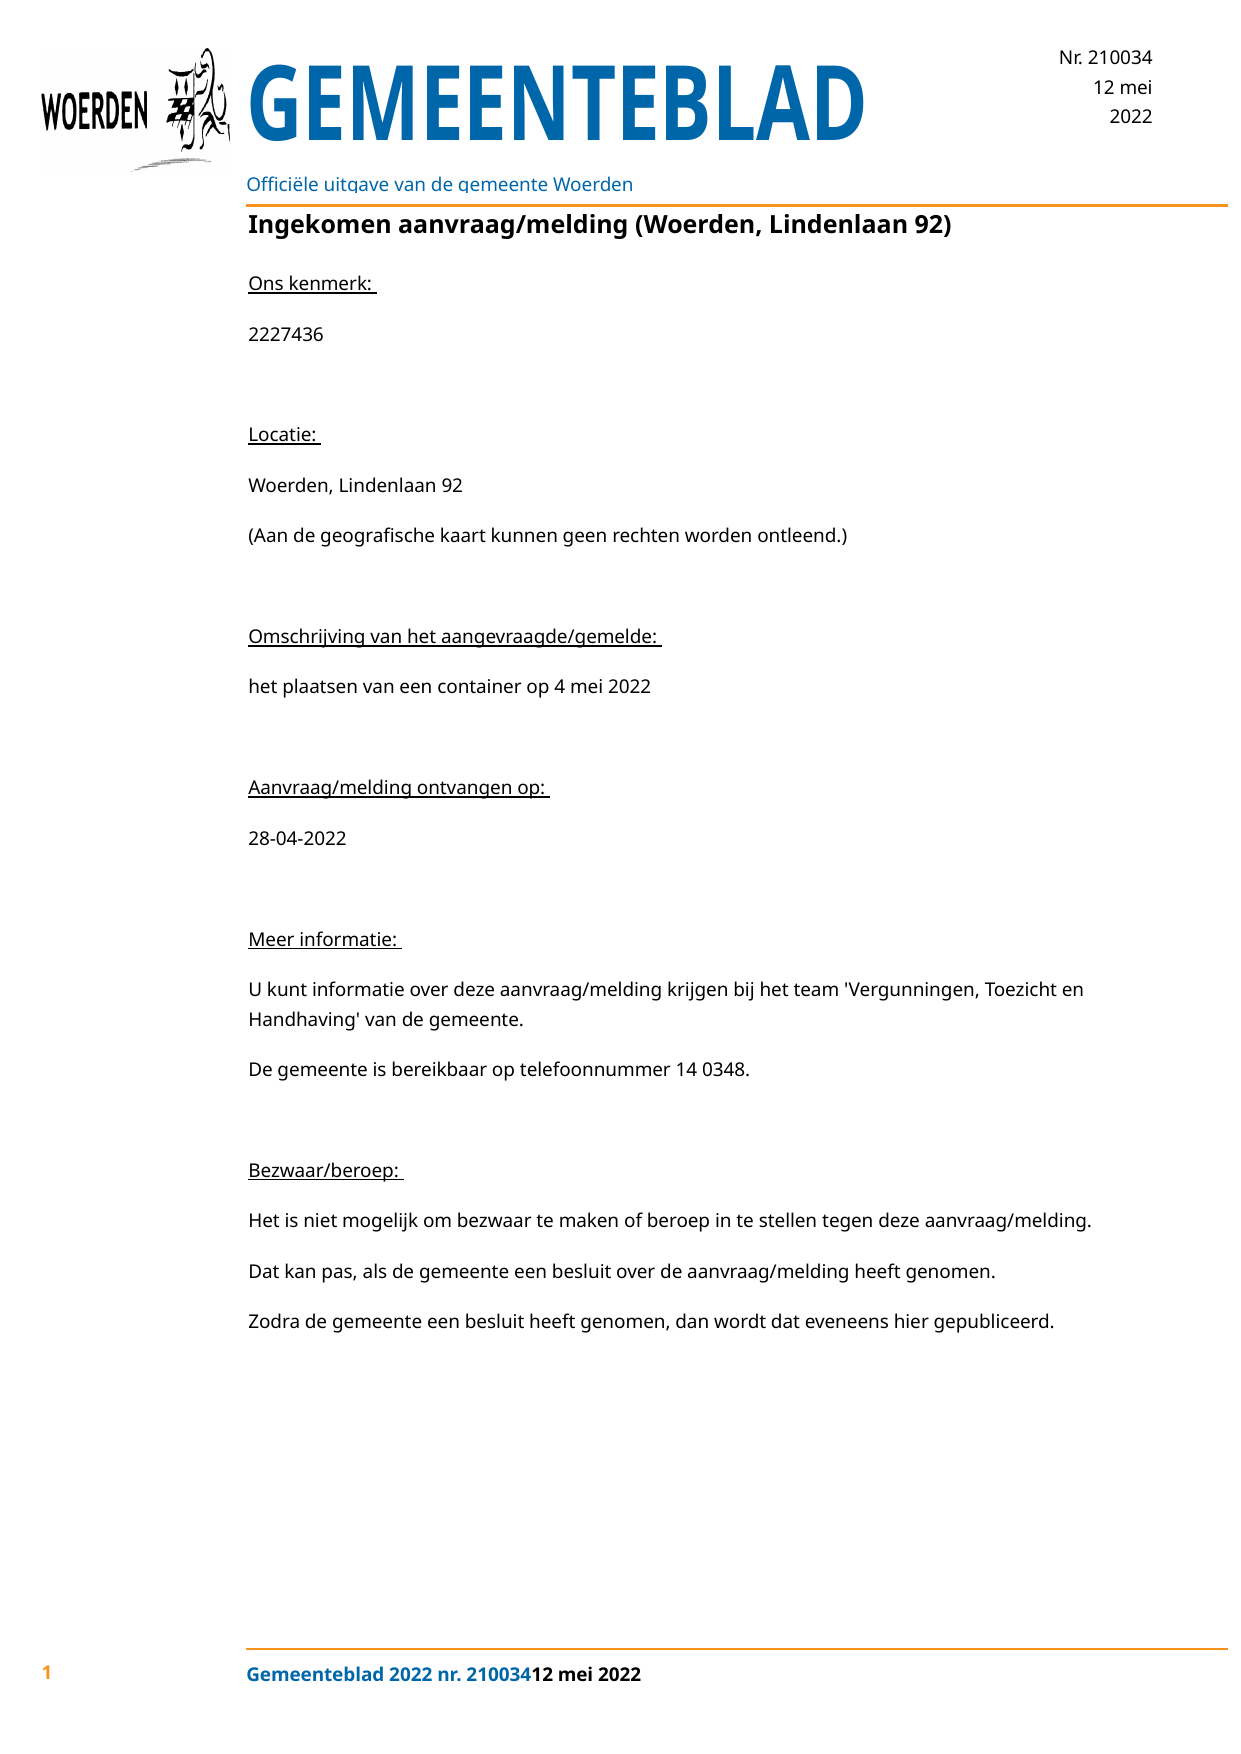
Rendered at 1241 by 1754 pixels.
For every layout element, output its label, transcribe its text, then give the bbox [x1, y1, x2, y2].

text Bezwaar/beroep: [248, 1157, 1152, 1183]
text U kunt informatie over deze aanvraag/melding krijgen bij het team 'Vergunningen, Toezicht en Handhaving' van de gemeente. [248, 976, 1152, 1031]
text het plaatsen van een container op 4 mei 2022 [248, 674, 1152, 699]
text Het is niet mogelijk om bezwaar te maken of beroep in te stellen tegen deze aanvraag/melding. [248, 1207, 1152, 1233]
text Ons kenmerk: [248, 270, 1152, 296]
picture [41, 47, 231, 172]
text 2227436 [248, 321, 1152, 346]
text Dat kan pas, als de gemeente een besluit over de aanvraag/melding heeft genomen. [248, 1258, 1152, 1283]
text Locatie: [248, 422, 1152, 447]
text (Aan de geografische kaart kunnen geen rechten worden ontleend.) [248, 522, 1152, 548]
text Omschrijving van het aangevraagde/gemelde: [248, 623, 1152, 649]
text Ingekomen aanvraag/melding (Woerden, Lindenlaan 92) [248, 207, 1152, 241]
text Aanvraag/melding ontvangen op: [248, 774, 1152, 800]
text 28-04-2022 [248, 825, 1152, 851]
text Zodra de gemeente een besluit heeft genomen, dan wordt dat eveneens hier gepubliceerd. [248, 1308, 1152, 1334]
text Meer informatie: [248, 926, 1152, 951]
text Woerden, Lindenlaan 92 [248, 472, 1152, 498]
text De gemeente is bereikbaar op telefoonnummer 14 0348. [248, 1056, 1152, 1082]
